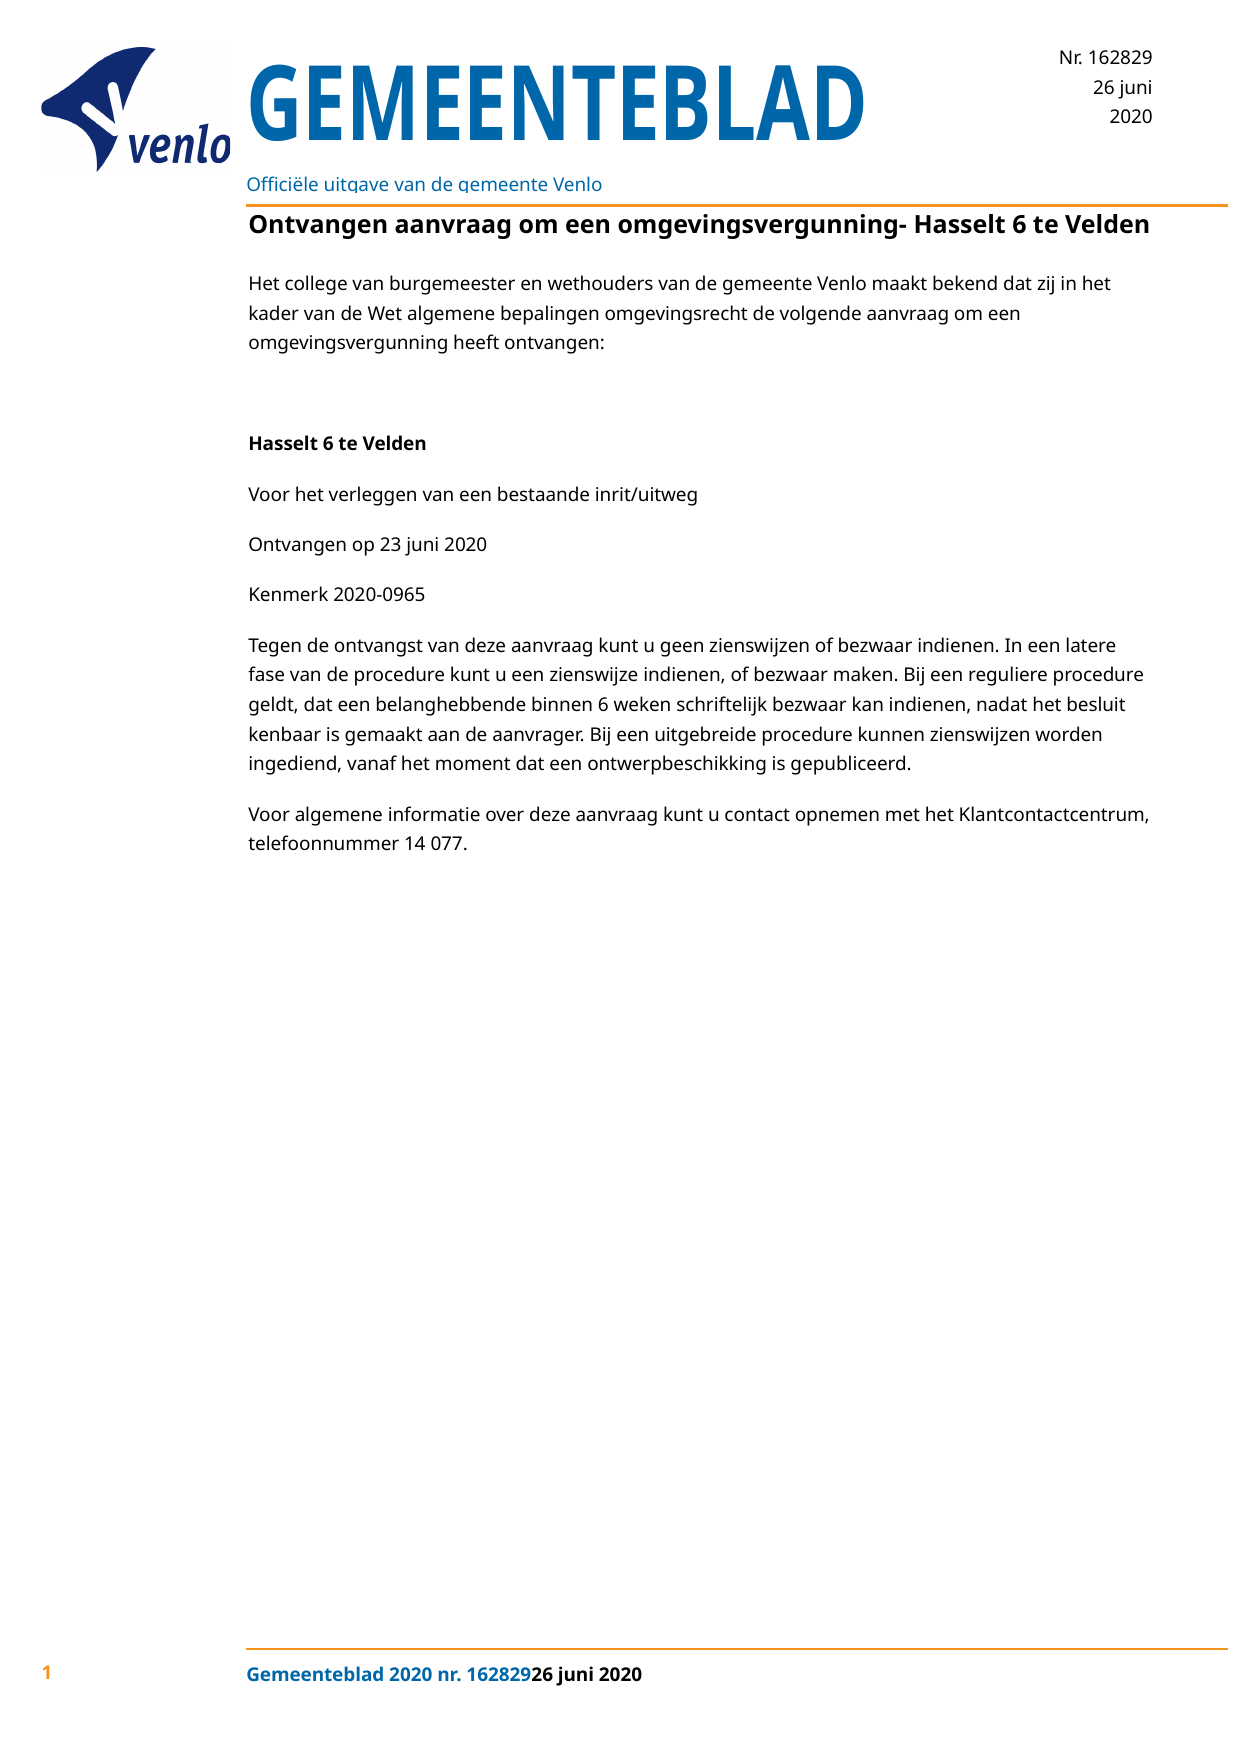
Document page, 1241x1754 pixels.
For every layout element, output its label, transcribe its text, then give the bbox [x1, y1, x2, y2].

text Voor het verleggen van een bestaande inrit/uitweg [248, 481, 1152, 506]
picture [41, 47, 231, 172]
text Ontvangen op 23 juni 2020 [248, 531, 1152, 557]
text Ontvangen aanvraag om een omgevingsvergunning- Hasselt 6 te Velden [248, 207, 1152, 241]
text Het college van burgemeester en wethouders van de gemeente Venlo maakt bekend dat zij in het kader van de Wet algemene bepalingen omgevingsrecht de volgende aanvraag om een omgevingsvergunning heeft ontvangen: [248, 270, 1152, 355]
text Kenmerk 2020-0965 [248, 582, 1152, 607]
text Hasselt 6 te Velden [248, 430, 1152, 456]
text Tegen de ontvangst van deze aanvraag kunt u geen zienswijzen of bezwaar indienen. In een latere fase van de procedure kunt u een zienswijze indienen, of bezwaar maken. Bij een reguliere procedure geldt, dat een belanghebbende binnen 6 weken schriftelijk bezwaar kan indienen, nadat het besluit kenbaar is gemaakt aan de aanvrager. Bij een uitgebreide procedure kunnen zienswijzen worden ingediend, vanaf het moment dat een ontwerpbeschikking is gepubliceerd. [248, 632, 1152, 776]
text Voor algemene informatie over deze aanvraag kunt u contact opnemen met het Klantcontactcentrum, telefoonnummer 14 077. [248, 801, 1152, 856]
